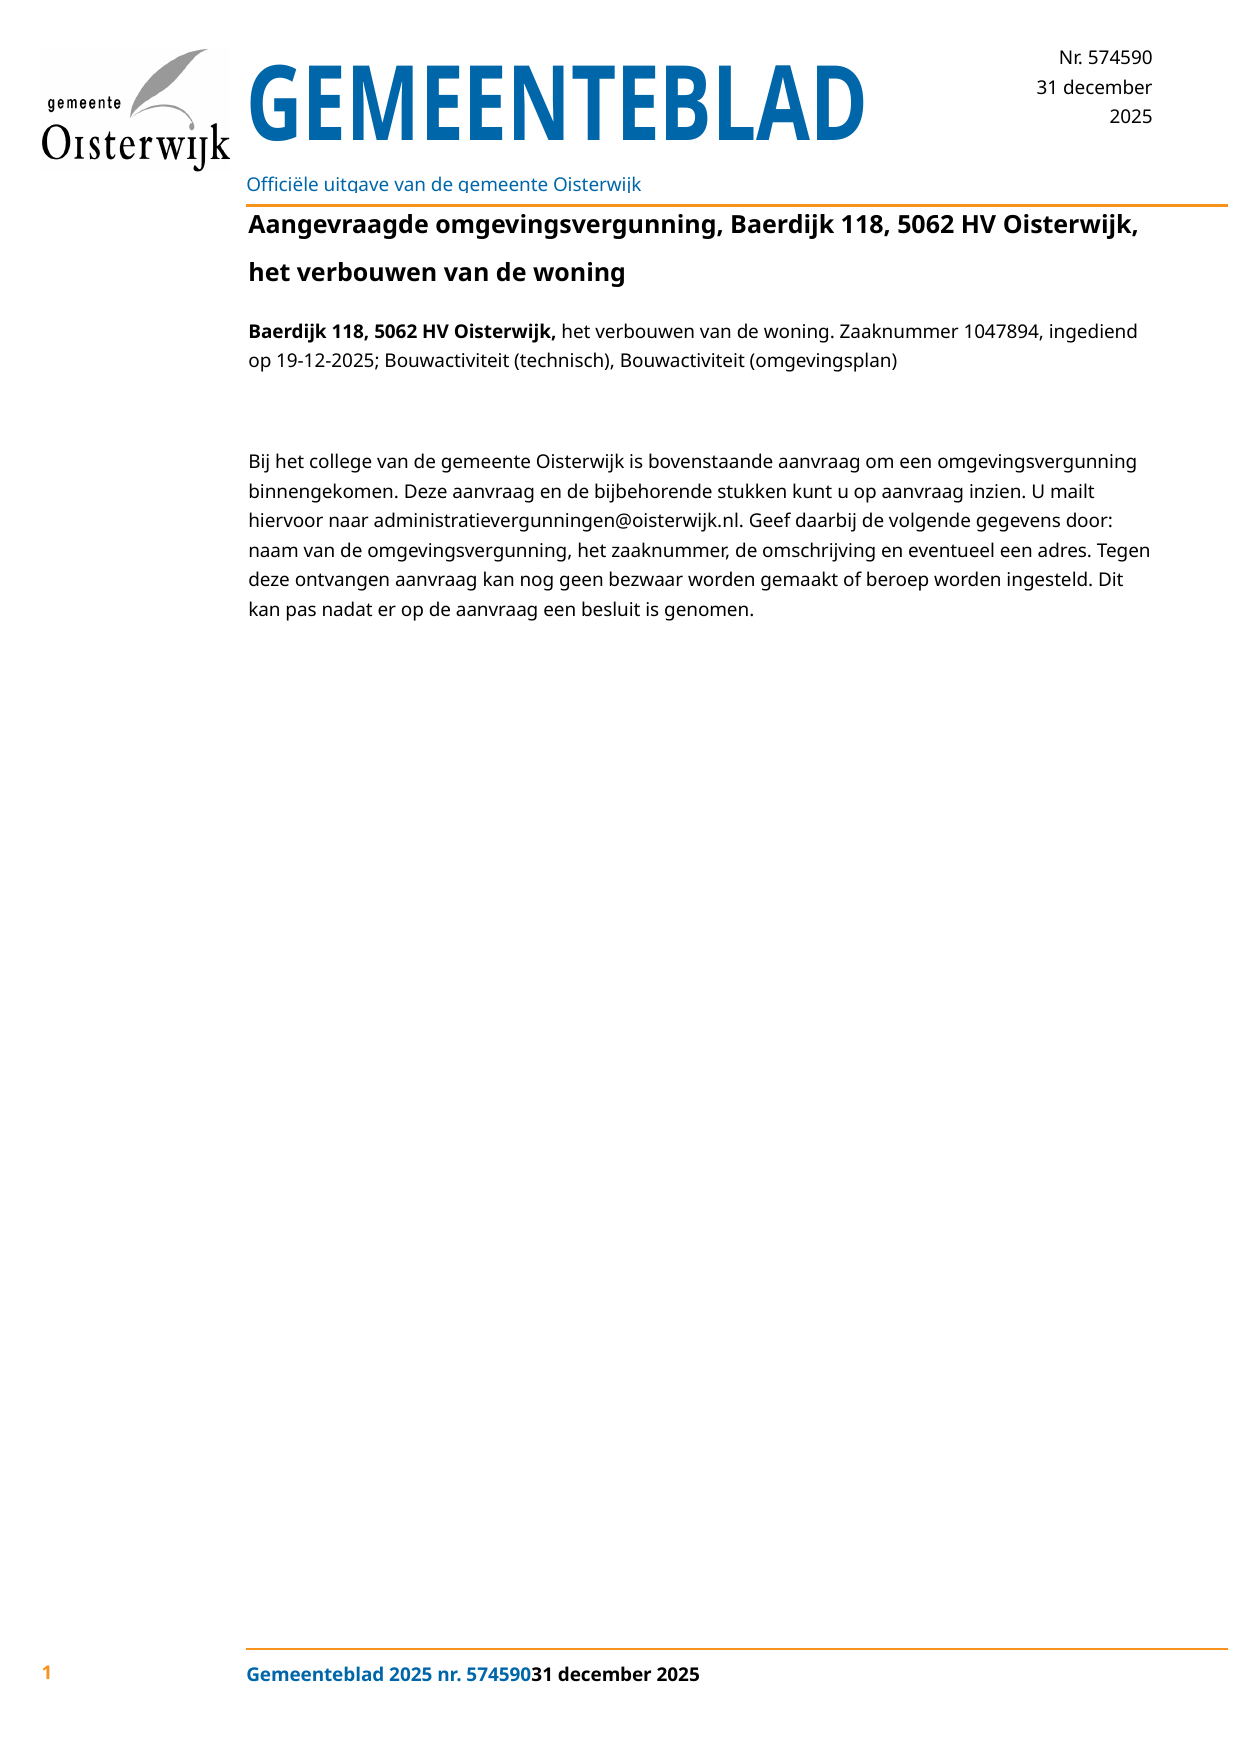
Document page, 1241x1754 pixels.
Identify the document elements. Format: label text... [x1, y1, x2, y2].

picture [41, 47, 231, 172]
text Bij het college van de gemeente Oisterwijk is bovenstaande aanvraag om een omgevingsvergunning binnengekomen. Deze aanvraag en de bijbehorende stukken kunt u op aanvraag inzien. U mailt hiervoor naar administratievergunningen@oisterwijk.nl. Geef daarbij de volgende gegevens door: naam van de omgevingsvergunning, het zaaknummer, de omschrijving en eventueel een adres. Tegen deze ontvangen aanvraag kan nog geen bezwaar worden gemaakt of beroep worden ingesteld. Dit kan pas nadat er op de aanvraag een besluit is genomen. [248, 448, 1152, 622]
text Aangevraagde omgevingsvergunning, Baerdijk 118, 5062 HV Oisterwijk, het verbouwen van de woning [248, 207, 1152, 288]
text Baerdijk 118, 5062 HV Oisterwijk, het verbouwen van de woning. Zaaknummer 1047894, ingediend op 19-12-2025; Bouwactiviteit (technisch), Bouwactiviteit (omgevingsplan) [248, 318, 1152, 373]
